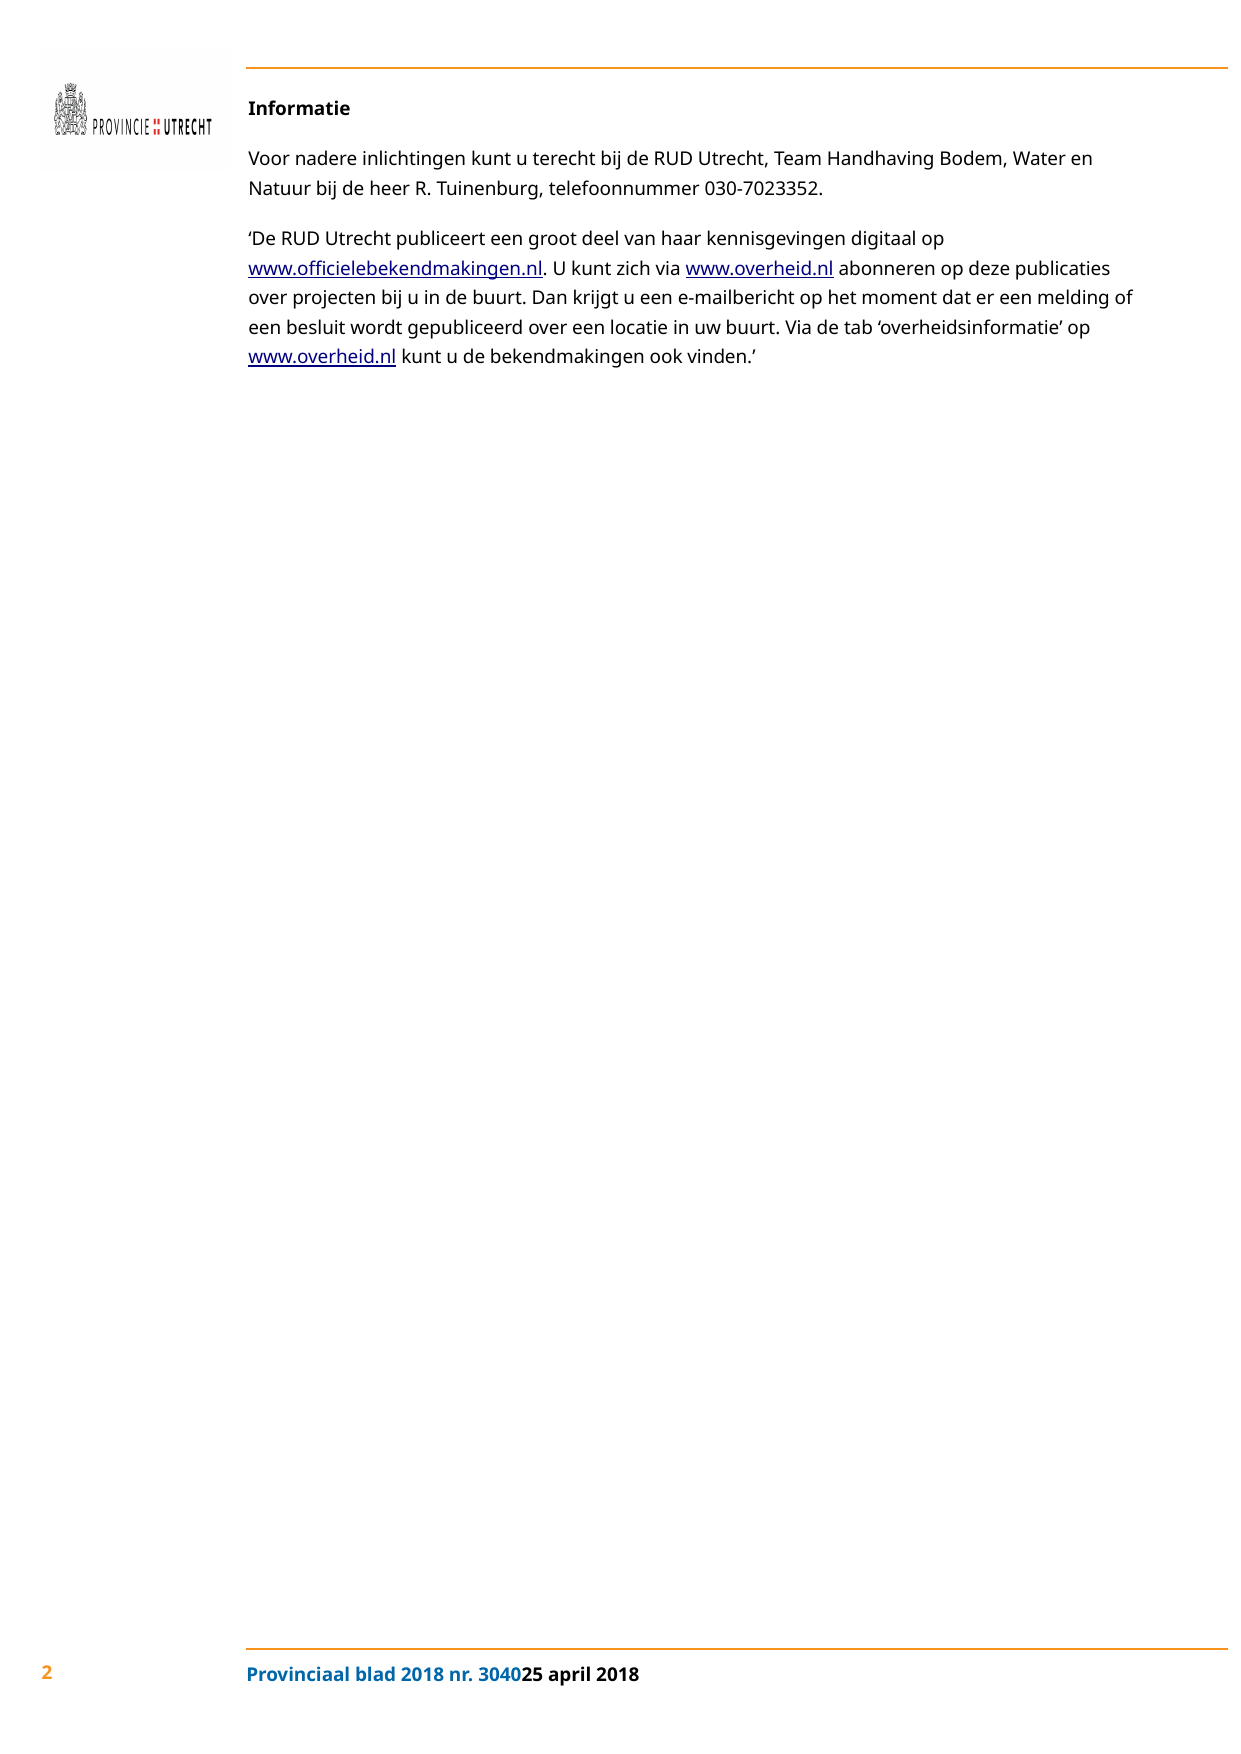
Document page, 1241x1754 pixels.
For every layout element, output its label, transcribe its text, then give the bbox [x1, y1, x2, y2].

text Voor nadere inlichtingen kunt u terecht bij de RUD Utrecht, Team Handhaving Bodem, Water en Natuur bij de heer R. Tuinenburg, telefoonnummer 030-7023352. [248, 145, 1152, 201]
text ‘De RUD Utrecht publiceert een groot deel van haar kennisgevingen digitaal op www.officielebekendmakingen.nl. U kunt zich via www.overheid.nl abonneren op deze publicaties over projecten bij u in de buurt. Dan krijgt u een e-mailbericht op het moment dat er een melding of een besluit wordt gepubliceerd over een locatie in uw buurt. Via de tab ‘overheidsinformatie’ op www.overheid.nl kunt u de bekendmakingen ook vinden.’ [248, 225, 1152, 369]
text Informatie [248, 95, 1152, 121]
picture [41, 47, 231, 172]
